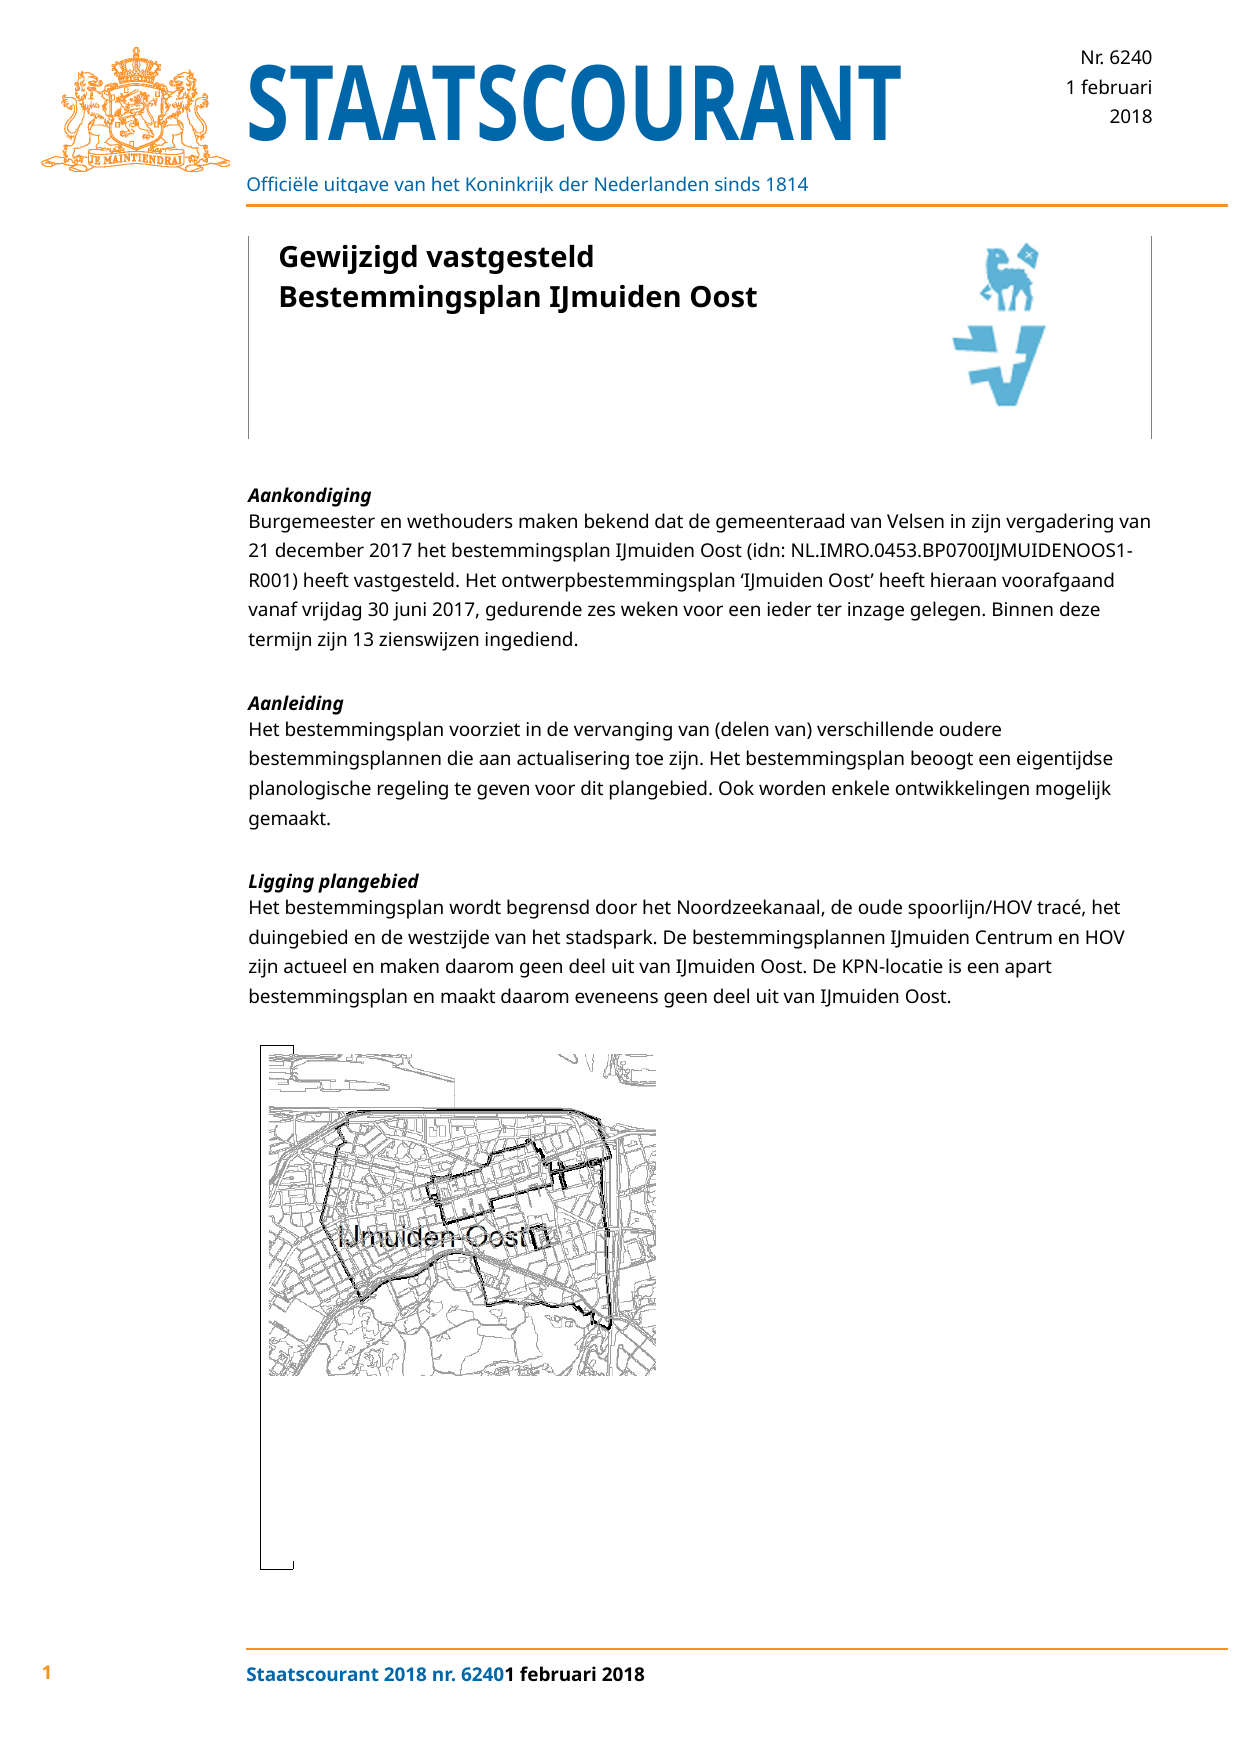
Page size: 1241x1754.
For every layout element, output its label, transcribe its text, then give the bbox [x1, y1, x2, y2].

table_header Gewijzigd vastgesteld Bestemmingsplan IJmuiden Oost [249, 236, 850, 439]
picture [41, 47, 231, 172]
text Het bestemmingsplan wordt begrensd door het Noordzeekanaal, de oude spoorlijn/HOV tracé, het duingebied en de westzijde van het stadspark. De bestemmingsplannen IJmuiden Centrum en HOV zijn actueel en maken daarom geen deel uit van IJmuiden Oost. De KPN-locatie is een apart bestemmingsplan en maakt daarom eveneens geen deel uit van IJmuiden Oost. [248, 894, 1152, 1009]
table_header [850, 414, 1151, 439]
picture [268, 1054, 1173, 1561]
text Aankondiging [248, 482, 1152, 508]
picture [946, 236, 1055, 414]
table_header [1055, 236, 1151, 413]
table_header [850, 236, 946, 413]
text Burgemeester en wethouders maken bekend dat de gemeenteraad van Velsen in zijn vergadering van 21 december 2017 het bestemmingsplan IJmuiden Oost (idn: NL.IMRO.0453.BP0700IJMUIDENOOS1-R001) heeft vastgesteld. Het ontwerpbestemmingsplan ‘IJmuiden Oost’ heeft hieraan voorafgaand vanaf vrijdag 30 juni 2017, gedurende zes weken voor een ieder ter inzage gelegen. Binnen deze termijn zijn 13 zienswijzen ingediend. [248, 508, 1152, 652]
text Ligging plangebied [248, 869, 1152, 894]
text Het bestemmingsplan voorziet in de vervanging van (delen van) verschillende oudere bestemmingsplannen die aan actualisering toe zijn. Het bestemmingsplan beoogt een eigentijdse planologische regeling te geven voor dit plangebied. Ook worden enkele ontwikkelingen mogelijk gemaakt. [248, 716, 1152, 830]
text Aanleiding [248, 690, 1152, 716]
